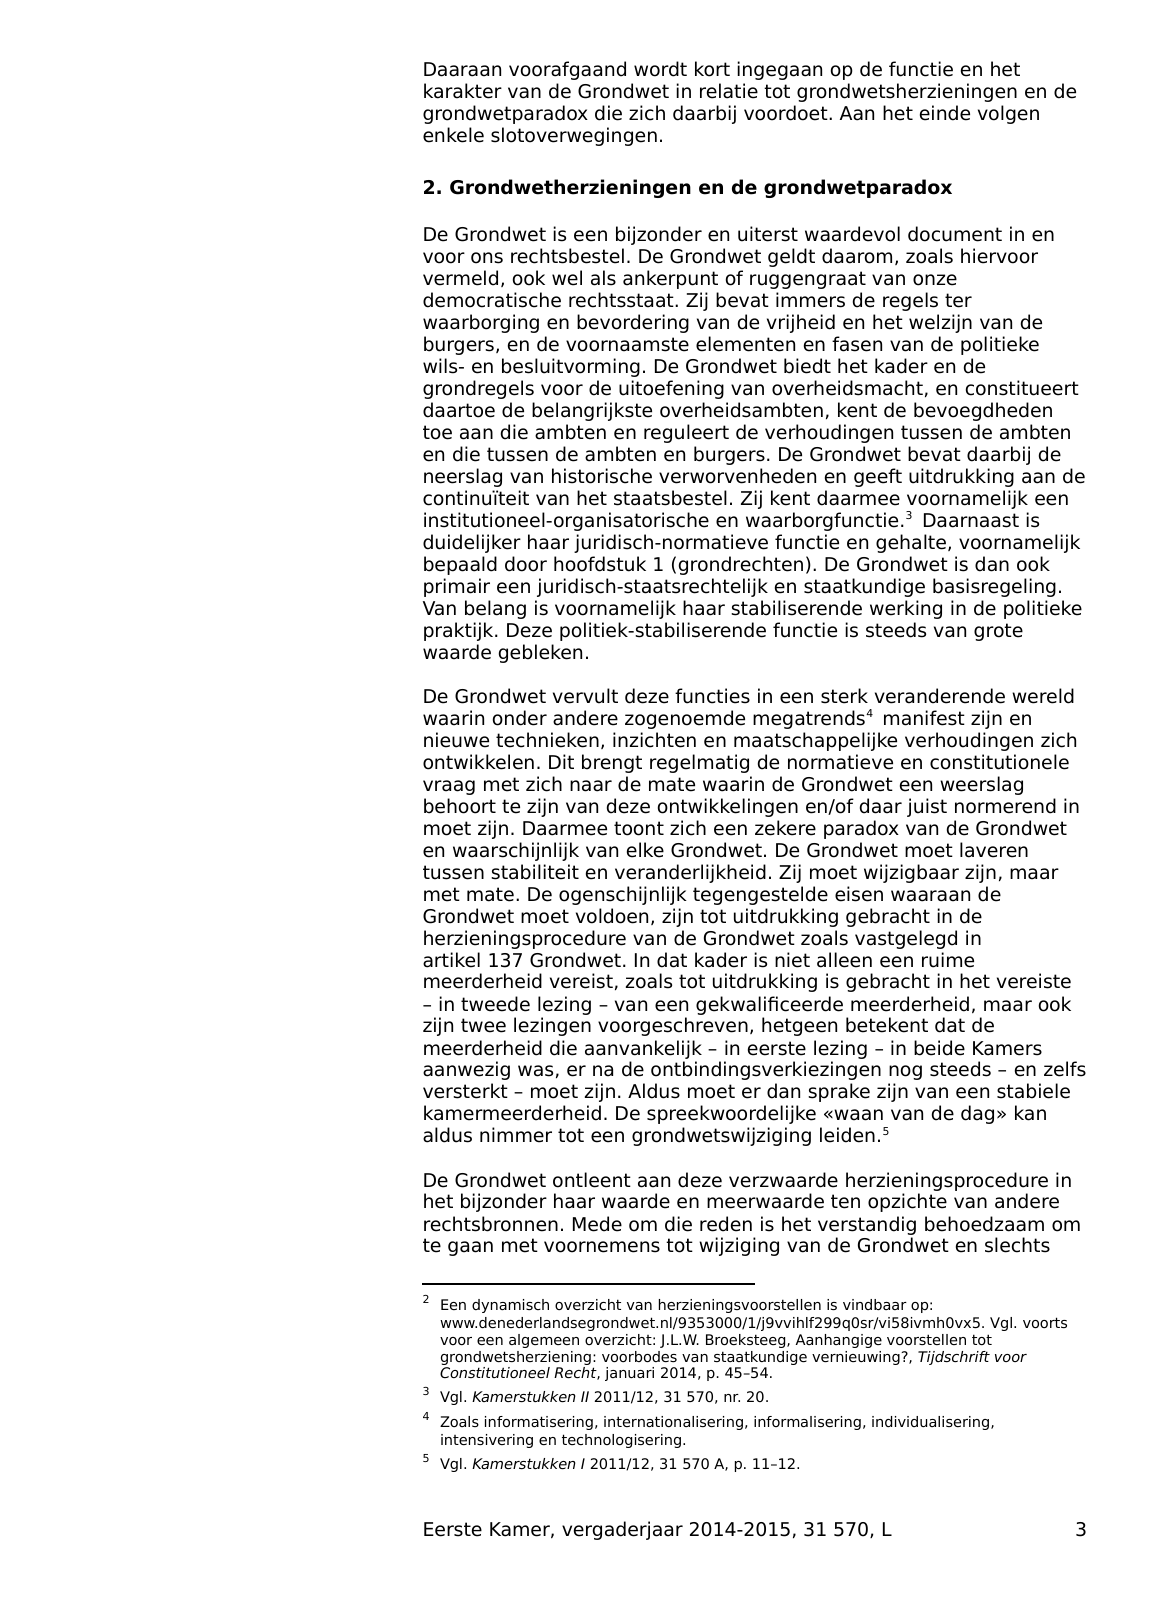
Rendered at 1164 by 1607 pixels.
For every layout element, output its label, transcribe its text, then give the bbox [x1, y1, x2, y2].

text De Grondwet vervult deze functies in een sterk veranderende wereld waarin onder andere zogenoemde megatrends manifest zijn en nieuwe technieken, inzichten en maatschappelijke verhoudingen zich ontwikkelen. Dit brengt regelmatig de normatieve en constitutionele vraag met zich naar de mate waarin de Grondwet een weerslag behoort te zijn van deze ontwikkelingen en/of daar juist normerend in moet zijn. Daarmee toont zich een zekere paradox van de Grondwet en waarschijnlijk van elke Grondwet. De Grondwet moet laveren tussen stabiliteit en veranderlijkheid. Zij moet wijzigbaar zijn, maar met mate. De ogenschijnlijk tegengestelde eisen waaraan de Grondwet moet voldoen, zijn tot uitdrukking gebracht in de herzieningsprocedure van de Grondwet zoals vastgelegd in artikel 137 Grondwet. In dat kader is niet alleen een ruime meerderheid vereist, zoals tot uitdrukking is gebracht in het vereiste – in tweede lezing – van een gekwalificeerde meerderheid, maar ook zijn twee lezingen voorgeschreven, hetgeen betekent dat de meerderheid die aanvankelijk – in eerste lezing – in beide Kamers aanwezig was, er na de ontbindingsverkiezingen nog steeds – en zelfs versterkt – moet zijn. Aldus moet er dan sprake zijn van een stabiele kamermeerderheid. De spreekwoordelijke «waan van de dag» kan aldus nimmer tot een grondwetswijziging leiden. [422, 686, 1087, 1147]
subtitle 2. Grondwetherzieningen en de grondwetparadox [422, 177, 1087, 199]
text Daaraan voorafgaand wordt kort ingegaan op de functie en het karakter van de Grondwet in relatie tot grondwetsherzieningen en de grondwetparadox die zich daarbij voordoet. Aan het einde volgen enkele slotoverwegingen. [422, 59, 1087, 147]
text Vgl. Kamerstukken II 2011/12, 31 570, nr. 20. [422, 1385, 1087, 1407]
text De Grondwet ontleent aan deze verzwaarde herzieningsprocedure in het bijzonder haar waarde en meerwaarde ten opzichte van andere rechtsbronnen. Mede om die reden is het verstandig behoedzaam om te gaan met voornemens tot wijziging van de Grondwet en slechts [422, 1169, 1087, 1257]
text Een dynamisch overzicht van herzieningsvoorstellen is vindbaar op: www.denederlandsegrondwet.nl/9353000/1/j9vvihlf299q0sr/vi58ivmh0vx5. Vgl. voorts voor een algemeen overzicht: J.L.W. Broeksteeg, Aanhangige voorstellen tot grondwetsherziening: voorbodes van staatkundige vernieuwing?, Tijdschrift voor Constitutioneel Recht, januari 2014, p. 45–54. [422, 1293, 1087, 1382]
text Zoals informatisering, internationalisering, informalisering, individualisering, intensivering en technologisering. [422, 1410, 1087, 1449]
text De Grondwet is een bijzonder en uiterst waardevol document in en voor ons rechtsbestel. De Grondwet geldt daarom, zoals hiervoor vermeld, ook wel als ankerpunt of ruggengraat van onze democratische rechtsstaat. Zij bevat immers de regels ter waarborging en bevordering van de vrijheid en het welzijn van de burgers, en de voornaamste elementen en fasen van de politieke wils- en besluitvorming. De Grondwet biedt het kader en de grondregels voor de uitoefening van overheidsmacht, en constitueert daartoe de belangrijkste overheidsambten, kent de bevoegdheden toe aan die ambten en reguleert de verhoudingen tussen de ambten en die tussen de ambten en burgers. De Grondwet bevat daarbij de neerslag van historische verworvenheden en geeft uitdrukking aan de continuïteit van het staatsbestel. Zij kent daarmee voornamelijk een institutioneel-organisatorische en waarborgfunctie. Daarnaast is duidelijker haar juridisch-normatieve functie en gehalte, voornamelijk bepaald door hoofdstuk 1 (grondrechten). De Grondwet is dan ook primair een juridisch-staatsrechtelijk en staatkundige basisregeling. Van belang is voornamelijk haar stabiliserende werking in de politieke praktijk. Deze politiek-stabiliserende functie is steeds van grote waarde gebleken. [422, 224, 1087, 663]
text Vgl. Kamerstukken I 2011/12, 31 570 A, p. 11–12. [422, 1452, 1087, 1474]
